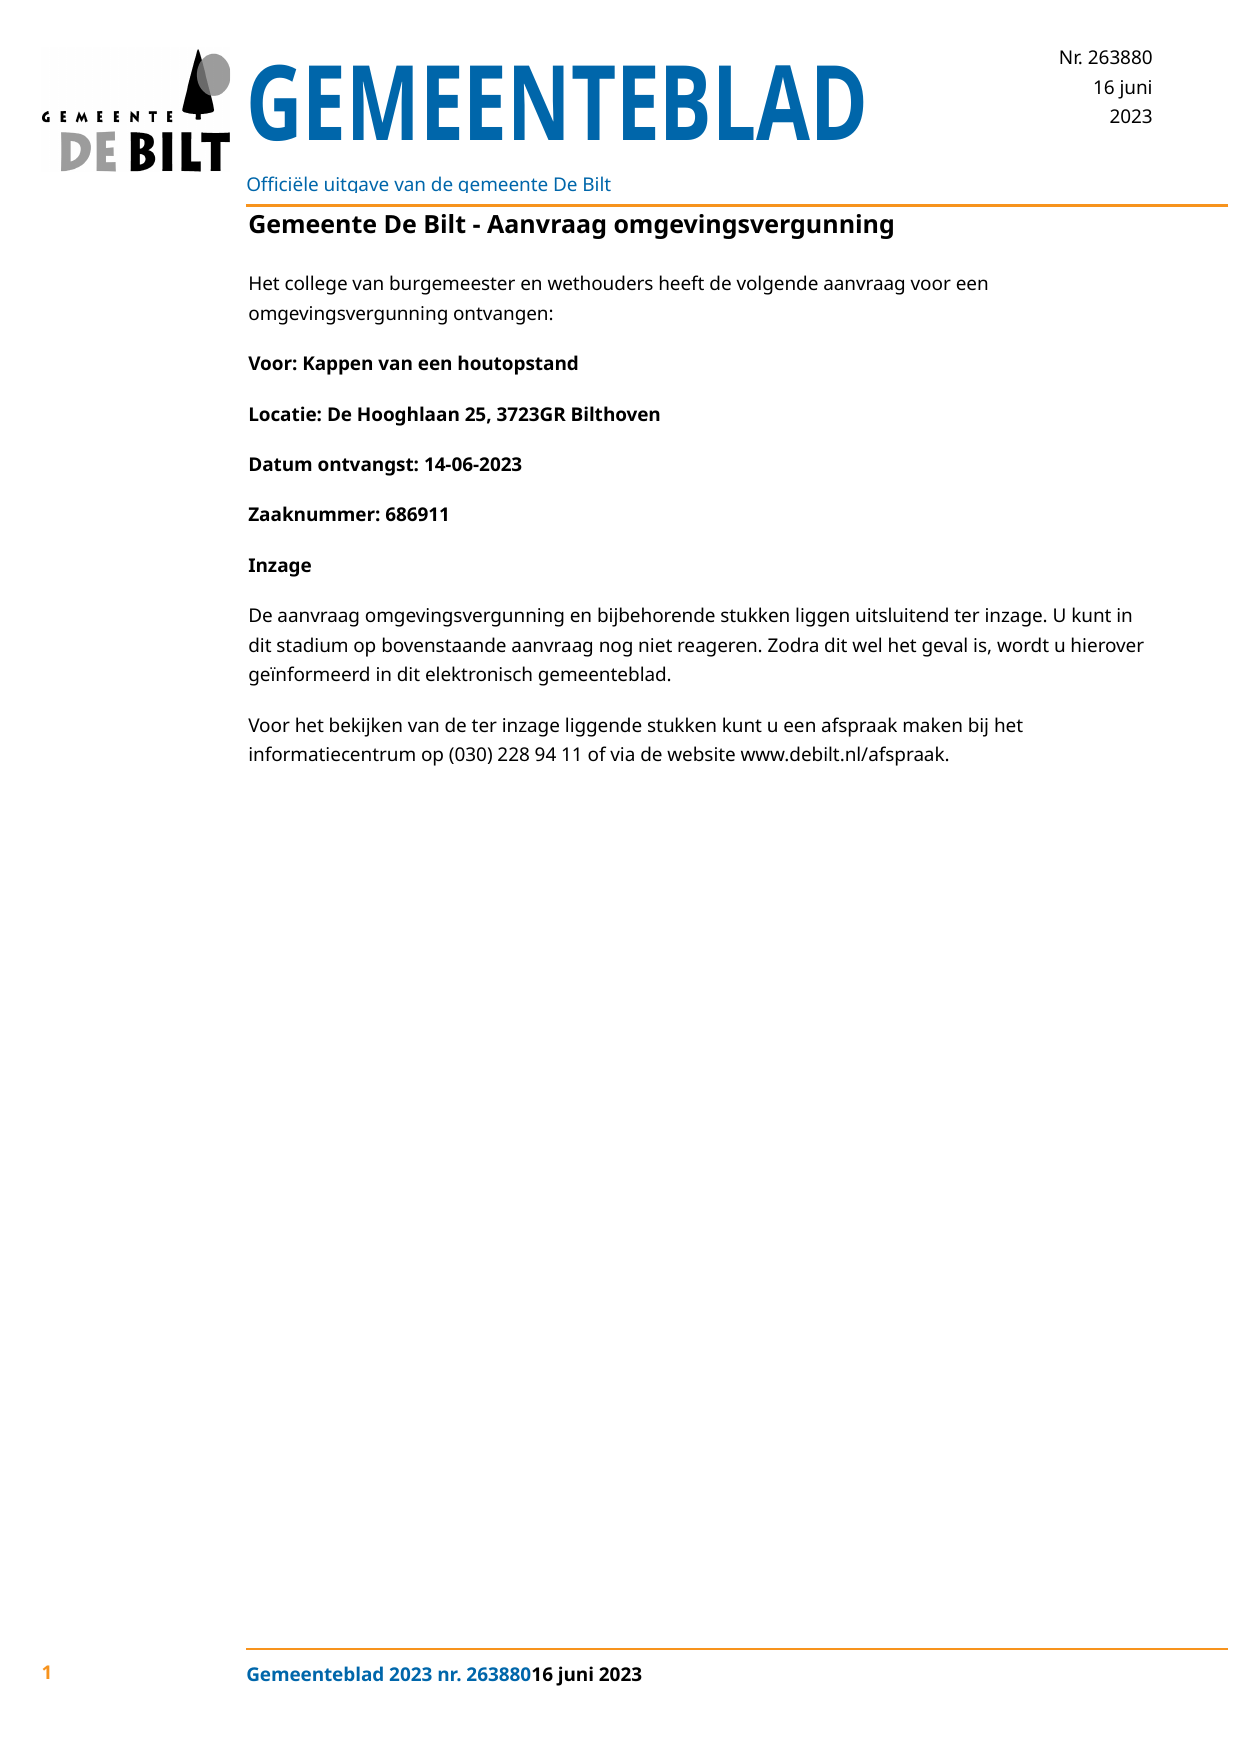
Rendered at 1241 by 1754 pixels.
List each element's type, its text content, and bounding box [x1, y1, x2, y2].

text Inzage [248, 552, 1152, 578]
picture [41, 47, 231, 172]
text Voor het bekijken van de ter inzage liggende stukken kunt u een afspraak maken bij het informatiecentrum op (030) 228 94 11 of via de website www.debilt.nl/afspraak. [248, 712, 1152, 767]
text Gemeente De Bilt - Aanvraag omgevingsvergunning [248, 207, 1152, 241]
text Datum ontvangst: 14-06-2023 [248, 451, 1152, 477]
text Voor: Kappen van een houtopstand [248, 350, 1152, 376]
text Zaaknummer: 686911 [248, 502, 1152, 527]
text Het college van burgemeester en wethouders heeft de volgende aanvraag voor een omgevingsvergunning ontvangen: [248, 270, 1152, 326]
text Locatie: De Hooghlaan 25, 3723GR Bilthoven [248, 401, 1152, 426]
text De aanvraag omgevingsvergunning en bijbehorende stukken liggen uitsluitend ter inzage. U kunt in dit stadium op bovenstaande aanvraag nog niet reageren. Zodra dit wel het geval is, wordt u hierover geïnformeerd in dit elektronisch gemeenteblad. [248, 602, 1152, 687]
